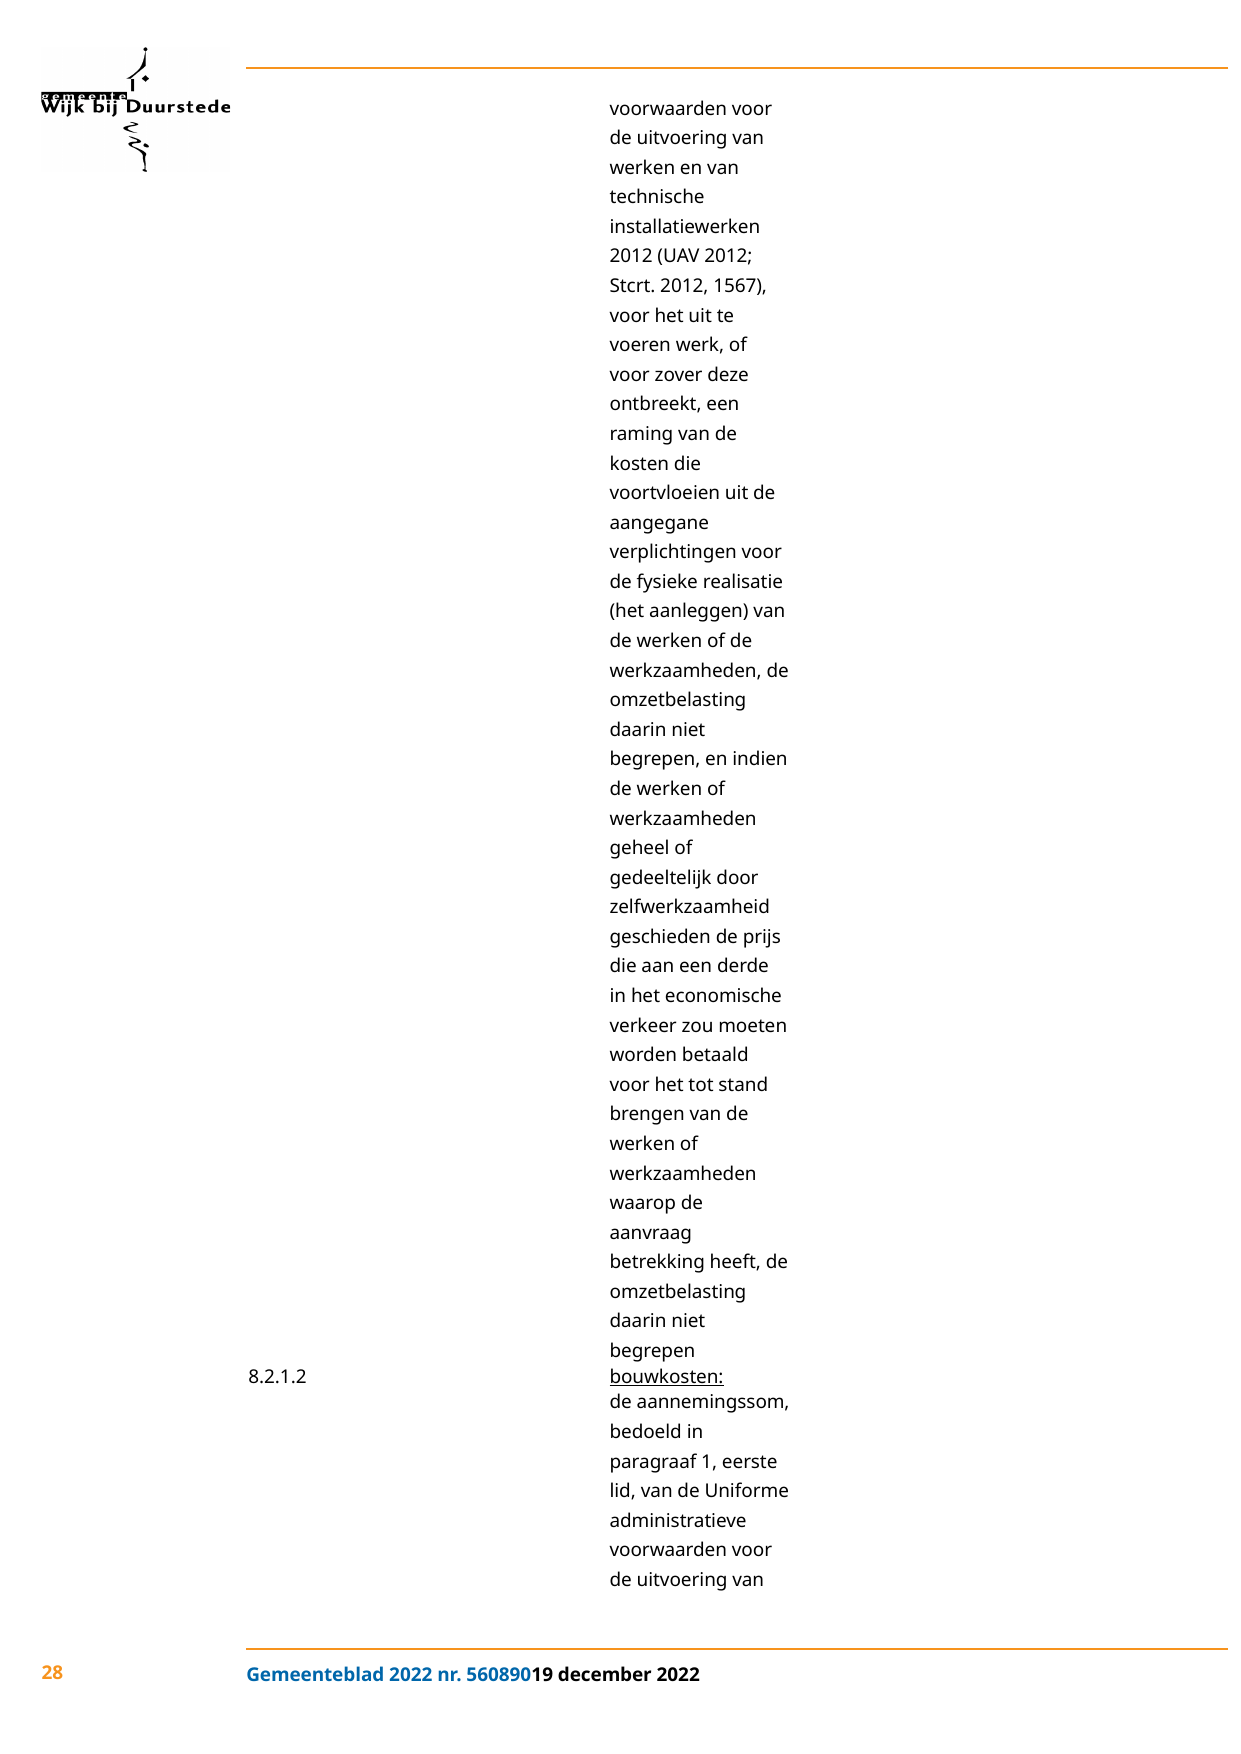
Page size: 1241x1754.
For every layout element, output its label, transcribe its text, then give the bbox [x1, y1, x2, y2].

table_cell [790, 1389, 971, 1592]
table_cell voorwaarden voor de uitvoering van werken en van technische installatiewerken 2012 (UAV 2012; Stcrt. 2012, 1567), voor het uit te voeren werk, of voor zover deze ontbreekt, een raming van de kosten die voortvloeien uit de aangegane verplichtingen voor de fysieke realisatie (het aanleggen) van de werken of de werkzaamheden, de omzetbelasting daarin niet begrepen, en indien de werken of werkzaamheden geheel of gedeeltelijk door zelfwerkzaamheid geschieden de prijs die aan een derde in het economische verkeer zou moeten worden betaald voor het tot stand brengen van de werken of werkzaamheden waarop de aanvraag betrekking heeft, de omzetbelasting daarin niet begrepen [609, 95, 790, 1363]
table_cell [790, 1363, 971, 1389]
table_cell bouwkosten: [609, 1363, 790, 1389]
table_cell [971, 95, 1152, 1363]
table_cell [429, 1389, 609, 1592]
table_cell [248, 95, 429, 1363]
table_cell de aannemingssom, bedoeld in paragraaf 1, eerste lid, van de Uniforme administratieve voorwaarden voor de uitvoering van [609, 1389, 790, 1592]
table_cell [429, 1363, 609, 1389]
table_cell [971, 1363, 1152, 1389]
table_cell [429, 95, 609, 1363]
table_cell [790, 95, 971, 1363]
table_cell [248, 1389, 429, 1592]
table_cell [971, 1389, 1152, 1592]
picture [41, 47, 231, 172]
table_cell 8.2.1.2 [248, 1363, 429, 1389]
